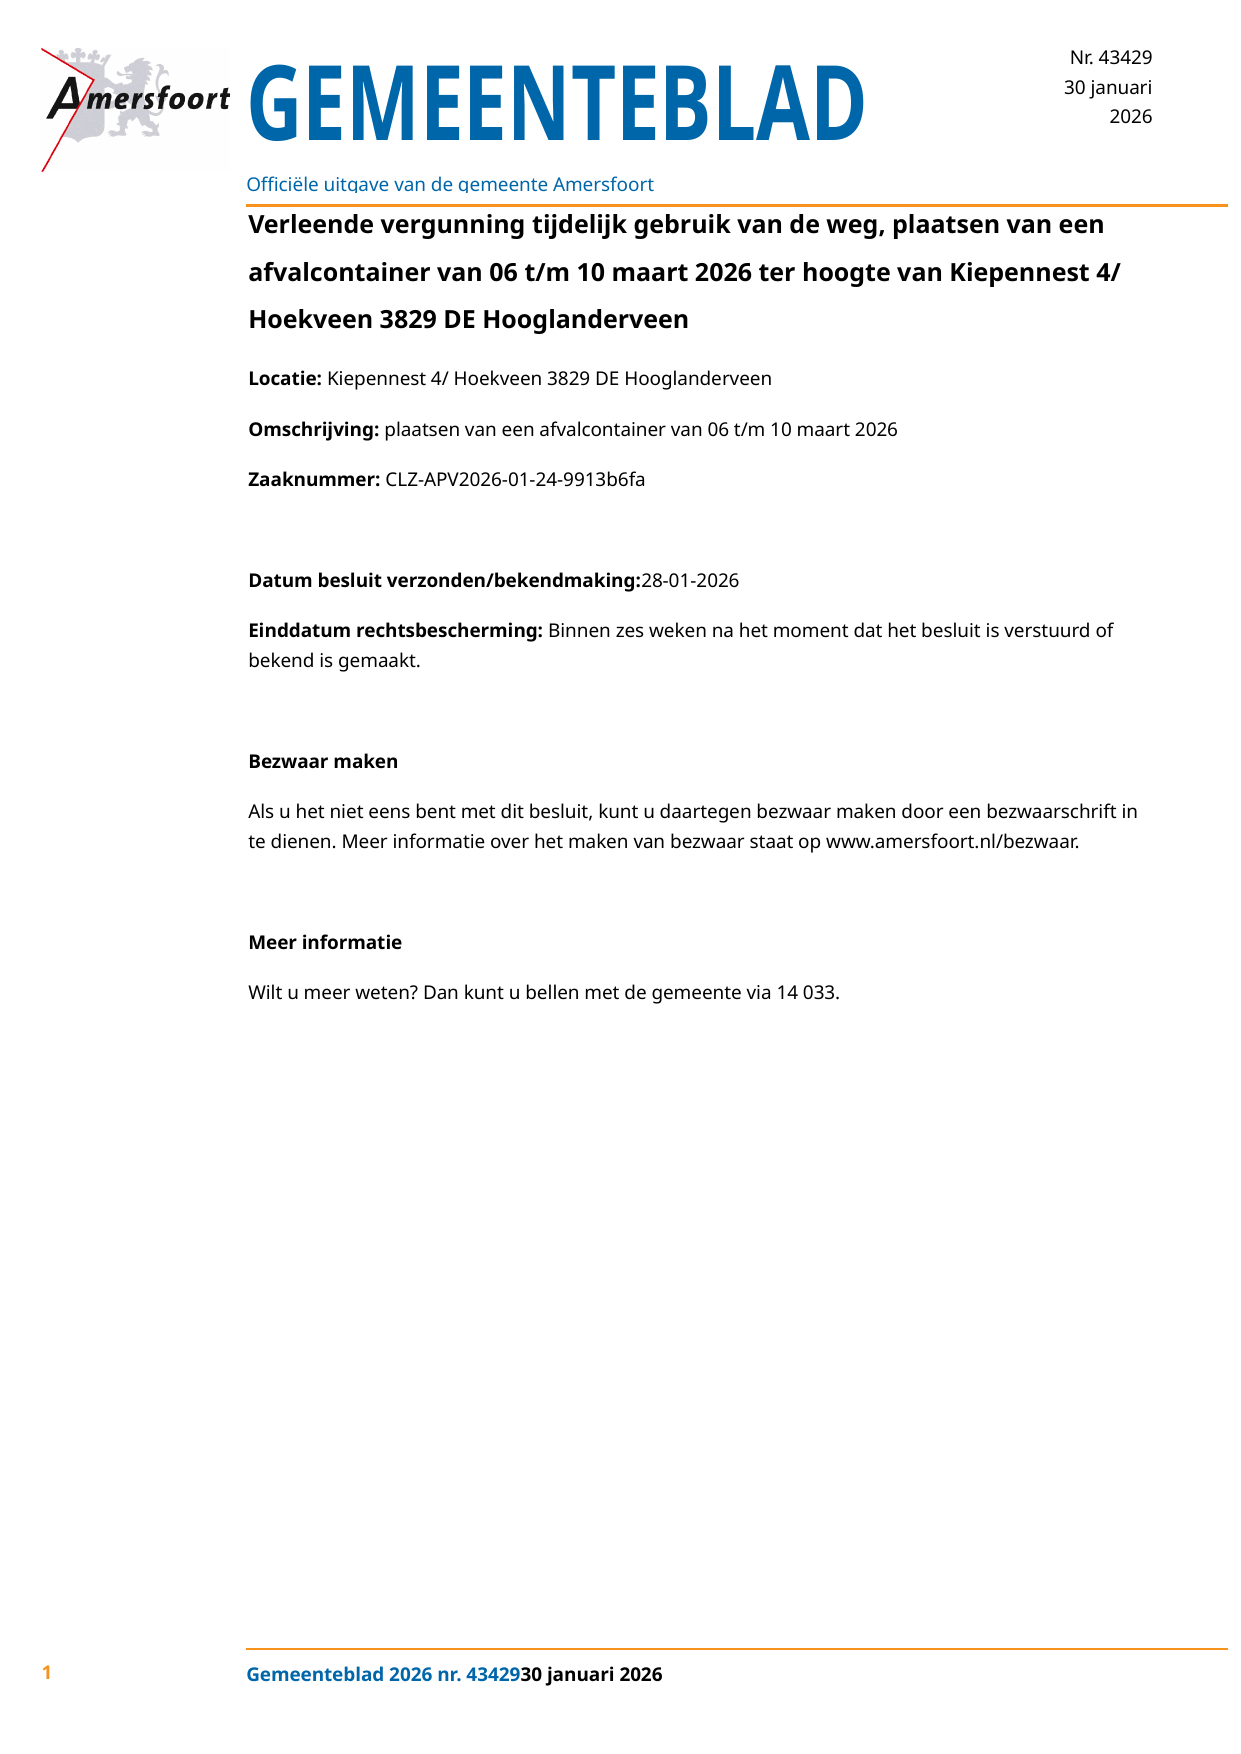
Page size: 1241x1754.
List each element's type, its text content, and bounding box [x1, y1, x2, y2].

text Bezwaar maken [248, 748, 1152, 774]
text Als u het niet eens bent met dit besluit, kunt u daartegen bezwaar maken door een bezwaarschrift in te dienen. Meer informatie over het maken van bezwaar staat op www.amersfoort.nl/bezwaar. [248, 798, 1152, 854]
text Locatie: Kiepennest 4/ Hoekveen 3829 DE Hooglanderveen [248, 366, 1152, 391]
text Zaaknummer: CLZ-APV2026-01-24-9913b6fa [248, 466, 1152, 492]
picture [41, 47, 231, 172]
text Einddatum rechtsbescherming: Binnen zes weken na het moment dat het besluit is verstuurd of bekend is gemaakt. [248, 618, 1152, 673]
text Verleende vergunning tijdelijk gebruik van de weg, plaatsen van een afvalcontainer van 06 t/m 10 maart 2026 ter hoogte van Kiepennest 4/ Hoekveen 3829 DE Hooglanderveen [248, 207, 1152, 336]
text Wilt u meer weten? Dan kunt u bellen met de gemeente via 14 033. [248, 979, 1152, 1005]
text Meer informatie [248, 929, 1152, 954]
text Datum besluit verzonden/bekendmaking:28-01-2026 [248, 567, 1152, 593]
text Omschrijving: plaatsen van een afvalcontainer van 06 t/m 10 maart 2026 [248, 416, 1152, 442]
